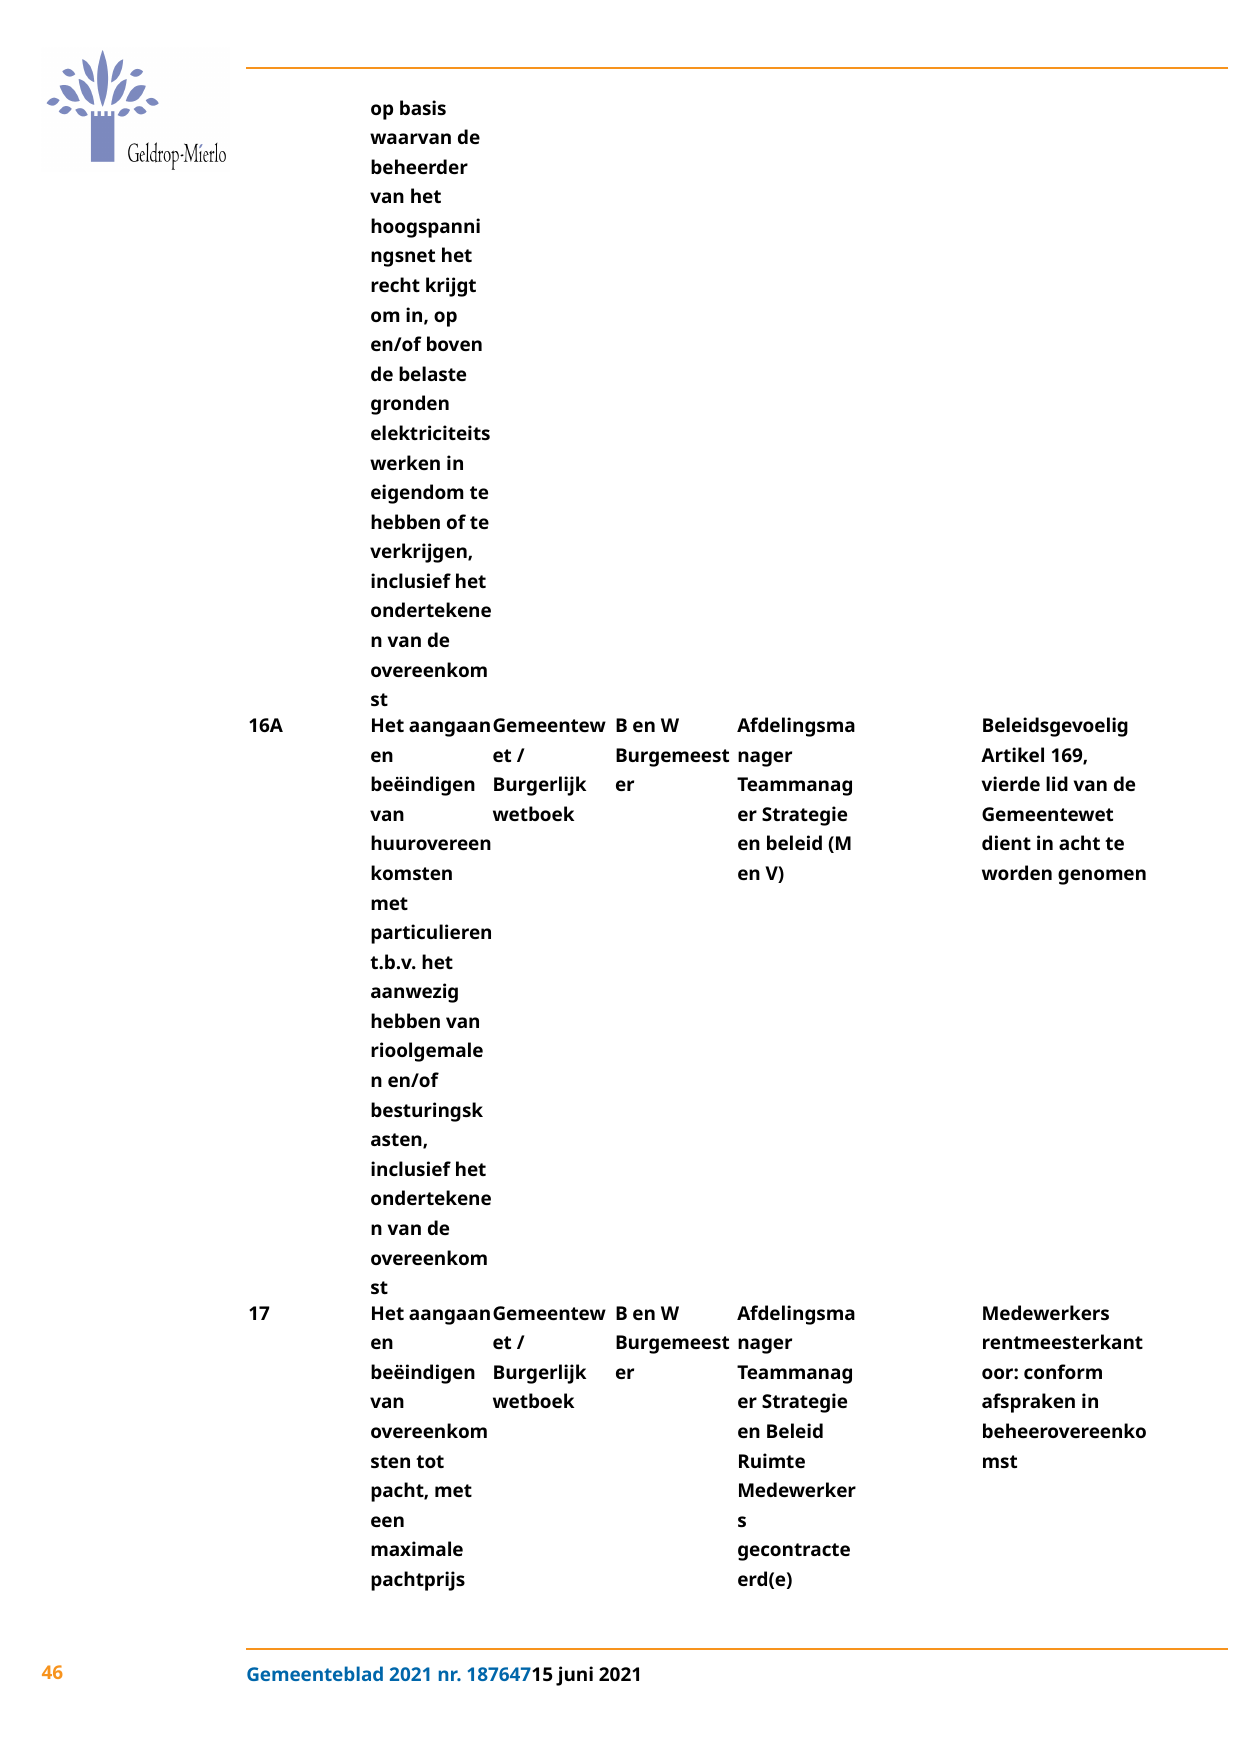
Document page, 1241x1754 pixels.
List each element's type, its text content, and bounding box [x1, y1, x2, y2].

table_cell Beleidsgevoelig Artikel 169, vierde lid van de Gemeentewet dient in acht te worden genomen [981, 712, 1152, 1300]
table_cell Medewerkers rentmeesterkantoor: conform afspraken in beheerovereenkomst [981, 1300, 1152, 1592]
table_cell [615, 95, 737, 712]
table_cell [859, 95, 981, 712]
table_cell Afdelingsmanager Teammanager Strategie en beleid (M en V) [737, 712, 859, 1300]
table_cell Gemeentewet / Burgerlijk wetboek [493, 712, 615, 1300]
table_cell 17 [248, 1300, 370, 1592]
table_cell Gemeentewet / Burgerlijk wetboek [493, 1300, 615, 1592]
table_cell Het aangaan en beëindigen van huurovereenkomsten met particulieren t.b.v. het aanwezig hebben van rioolgemalen en/of besturingskasten, inclusief het ondertekenen van de overeenkomst [370, 712, 492, 1300]
table_cell [859, 1300, 981, 1592]
table_cell 16A [248, 712, 370, 1300]
table_cell B en W Burgemeester [615, 1300, 737, 1592]
table_cell op basis waarvan de beheerder van het hoogspanningsnet het recht krijgt om in, op en/of boven de belaste gronden elektriciteitswerken in eigendom te hebben of te verkrijgen, inclusief het ondertekenen van de overeenkomst [370, 95, 492, 712]
table_cell Het aangaan en beëindigen van overeenkomsten tot pacht, met een maximale pachtprijs [370, 1300, 492, 1592]
table_cell [859, 712, 981, 1300]
table_cell [493, 95, 615, 712]
table_cell B en W Burgemeester [615, 712, 737, 1300]
table_cell Afdelingsmanager Teammanager Strategie en Beleid Ruimte Medewerkers gecontracteerd(e) [737, 1300, 859, 1592]
table_cell [981, 95, 1152, 712]
table_cell [248, 95, 370, 712]
table_cell [737, 95, 859, 712]
picture [41, 47, 231, 172]
